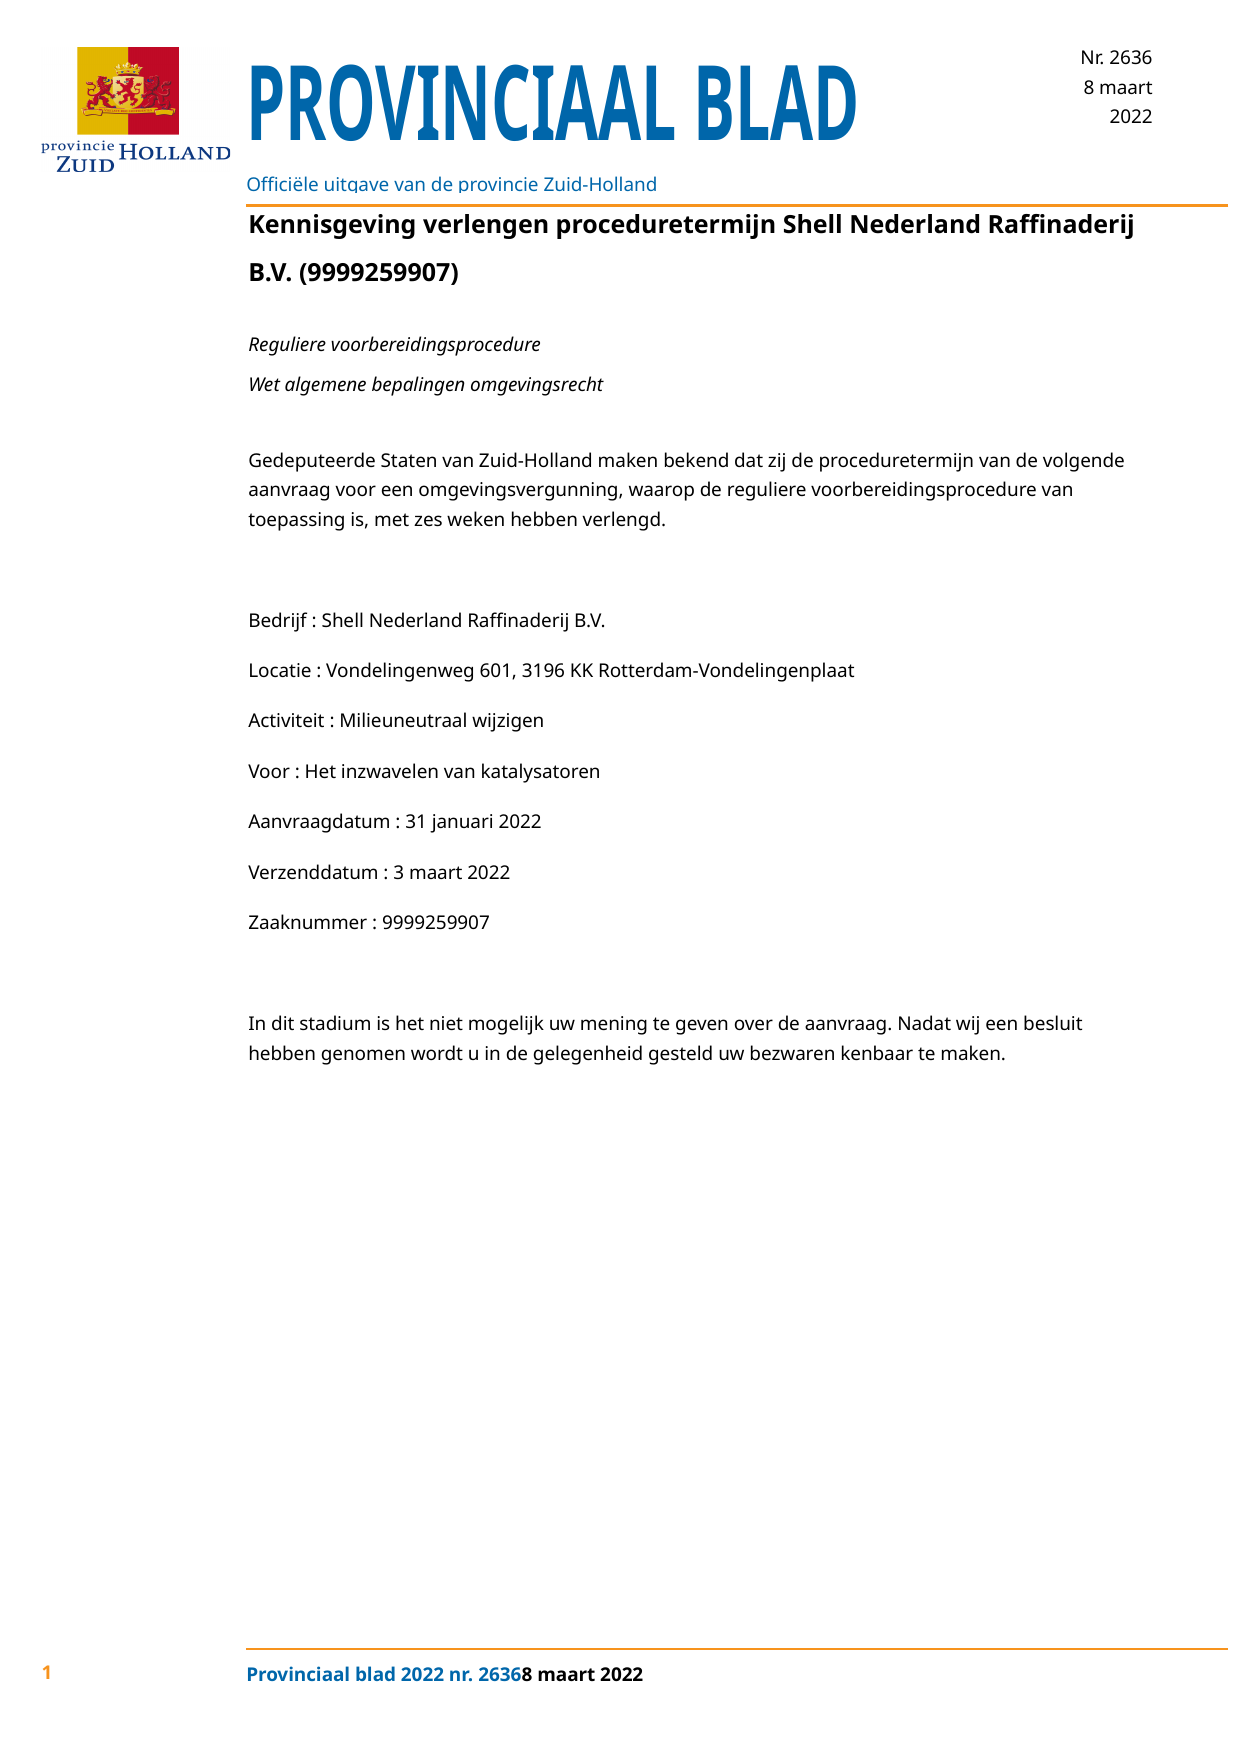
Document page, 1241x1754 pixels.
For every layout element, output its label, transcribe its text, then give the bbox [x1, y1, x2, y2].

text Verzenddatum : 3 maart 2022 [248, 859, 1152, 885]
text Bedrijf : Shell Nederland Raffinaderij B.V. [248, 607, 1152, 633]
text Wet algemene bepalingen omgevingsrecht [248, 371, 1152, 396]
text Kennisgeving verlengen proceduretermijn Shell Nederland Raffinaderij B.V. (9999259907) [248, 207, 1152, 288]
picture [41, 47, 231, 172]
text Voor : Het inzwavelen van katalysatoren [248, 758, 1152, 784]
text Aanvraagdatum : 31 januari 2022 [248, 808, 1152, 834]
text Gedeputeerde Staten van Zuid-Holland maken bekend dat zij de proceduretermijn van de volgende aanvraag voor een omgevingsvergunning, waarop de reguliere voorbereidingsprocedure van toepassing is, met zes weken hebben verlengd. [248, 447, 1152, 532]
text Zaaknummer : 9999259907 [248, 909, 1152, 935]
text Activiteit : Milieuneutraal wijzigen [248, 708, 1152, 733]
text In dit stadium is het niet mogelijk uw mening te geven over de aanvraag. Nadat wij een besluit hebben genomen wordt u in de gelegenheid gesteld uw bezwaren kenbaar te maken. [248, 1010, 1152, 1066]
text Reguliere voorbereidingsprocedure [248, 331, 1152, 357]
text Locatie : Vondelingenweg 601, 3196 KK Rotterdam-Vondelingenplaat [248, 657, 1152, 683]
